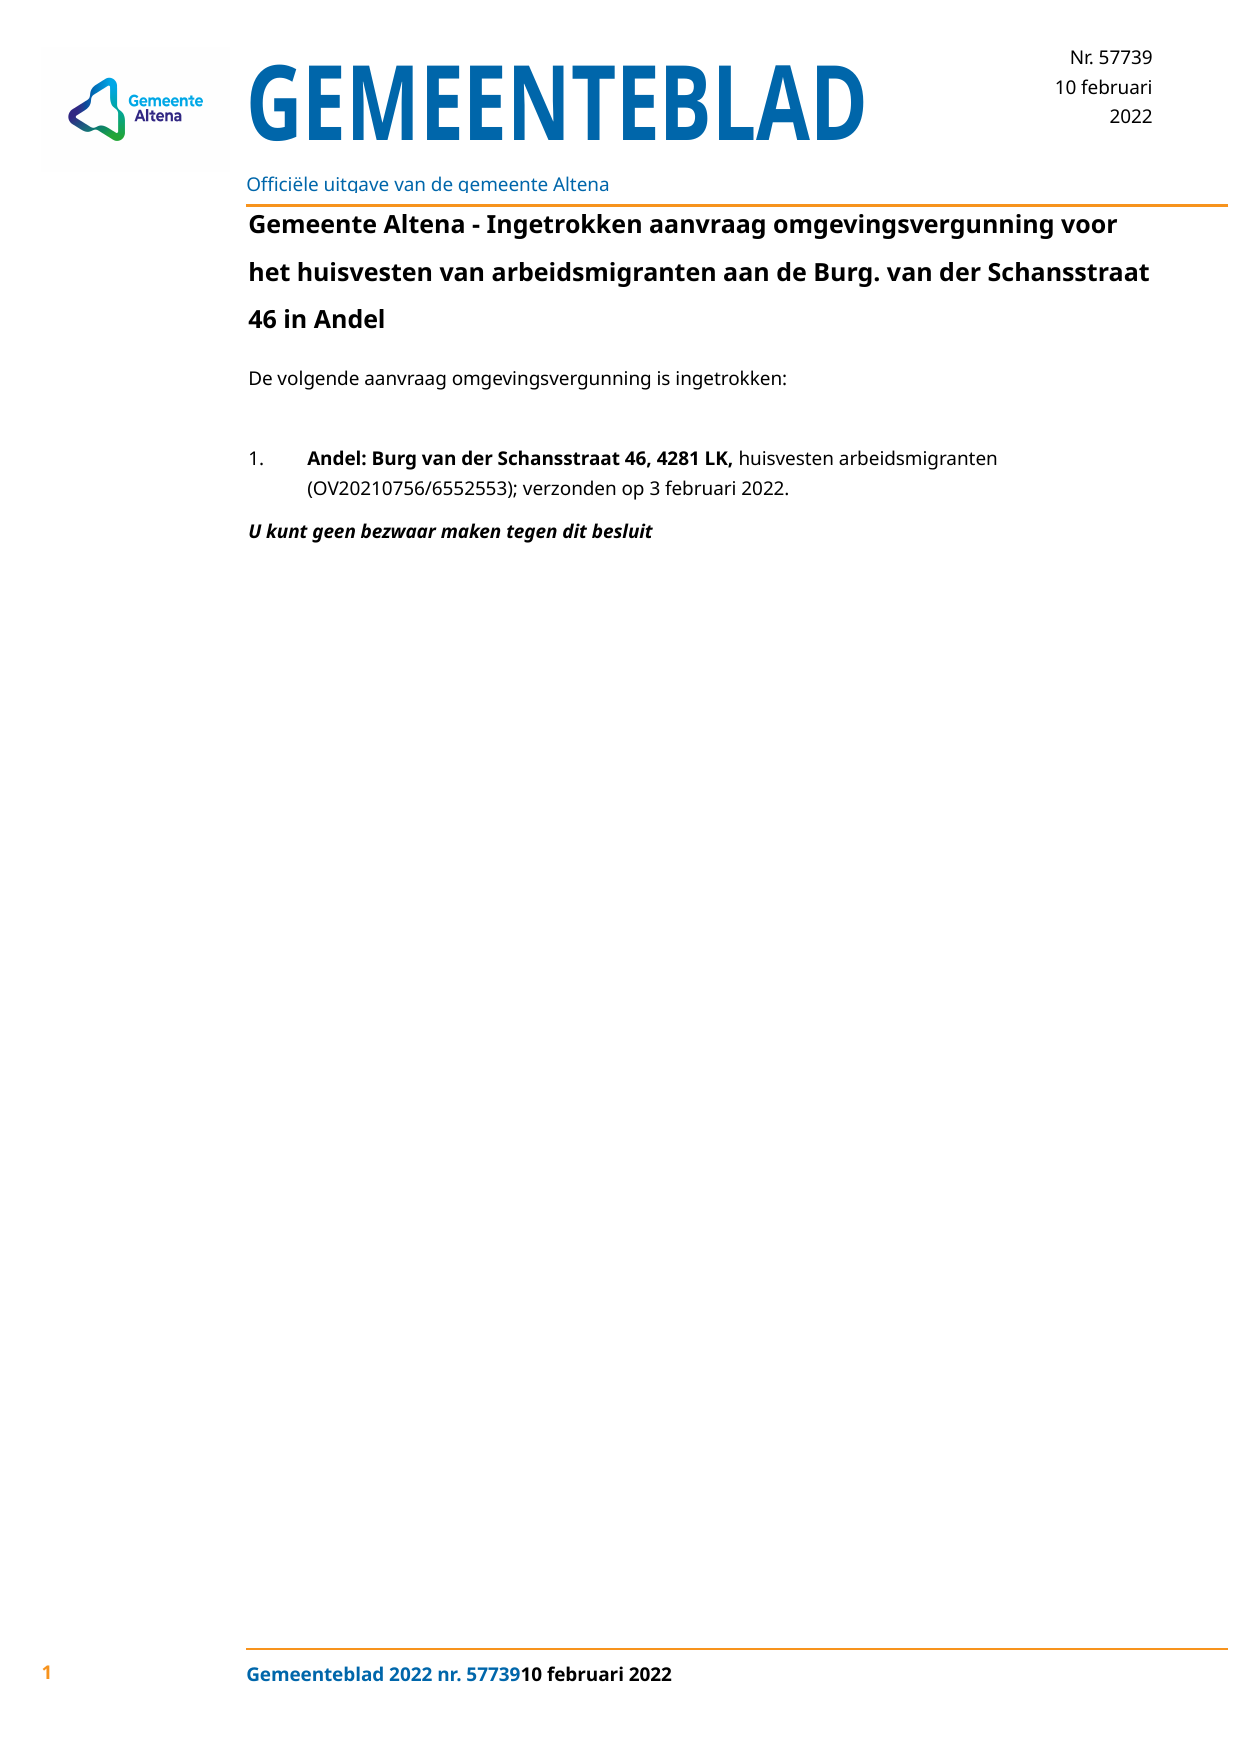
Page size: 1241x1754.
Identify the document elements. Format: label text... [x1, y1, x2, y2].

list Andel: Burg van der Schansstraat 46, 4281 LK, huisvesten arbeidsmigranten (OV20210756/6552553); verzonden op 3 februari 2022. [248, 446, 1152, 501]
picture [41, 47, 231, 172]
text U kunt geen bezwaar maken tegen dit besluit [248, 518, 1152, 544]
text De volgende aanvraag omgevingsvergunning is ingetrokken: [248, 366, 1152, 391]
text Gemeente Altena - Ingetrokken aanvraag omgevingsvergunning voor het huisvesten van arbeidsmigranten aan de Burg. van der Schansstraat 46 in Andel [248, 207, 1152, 336]
